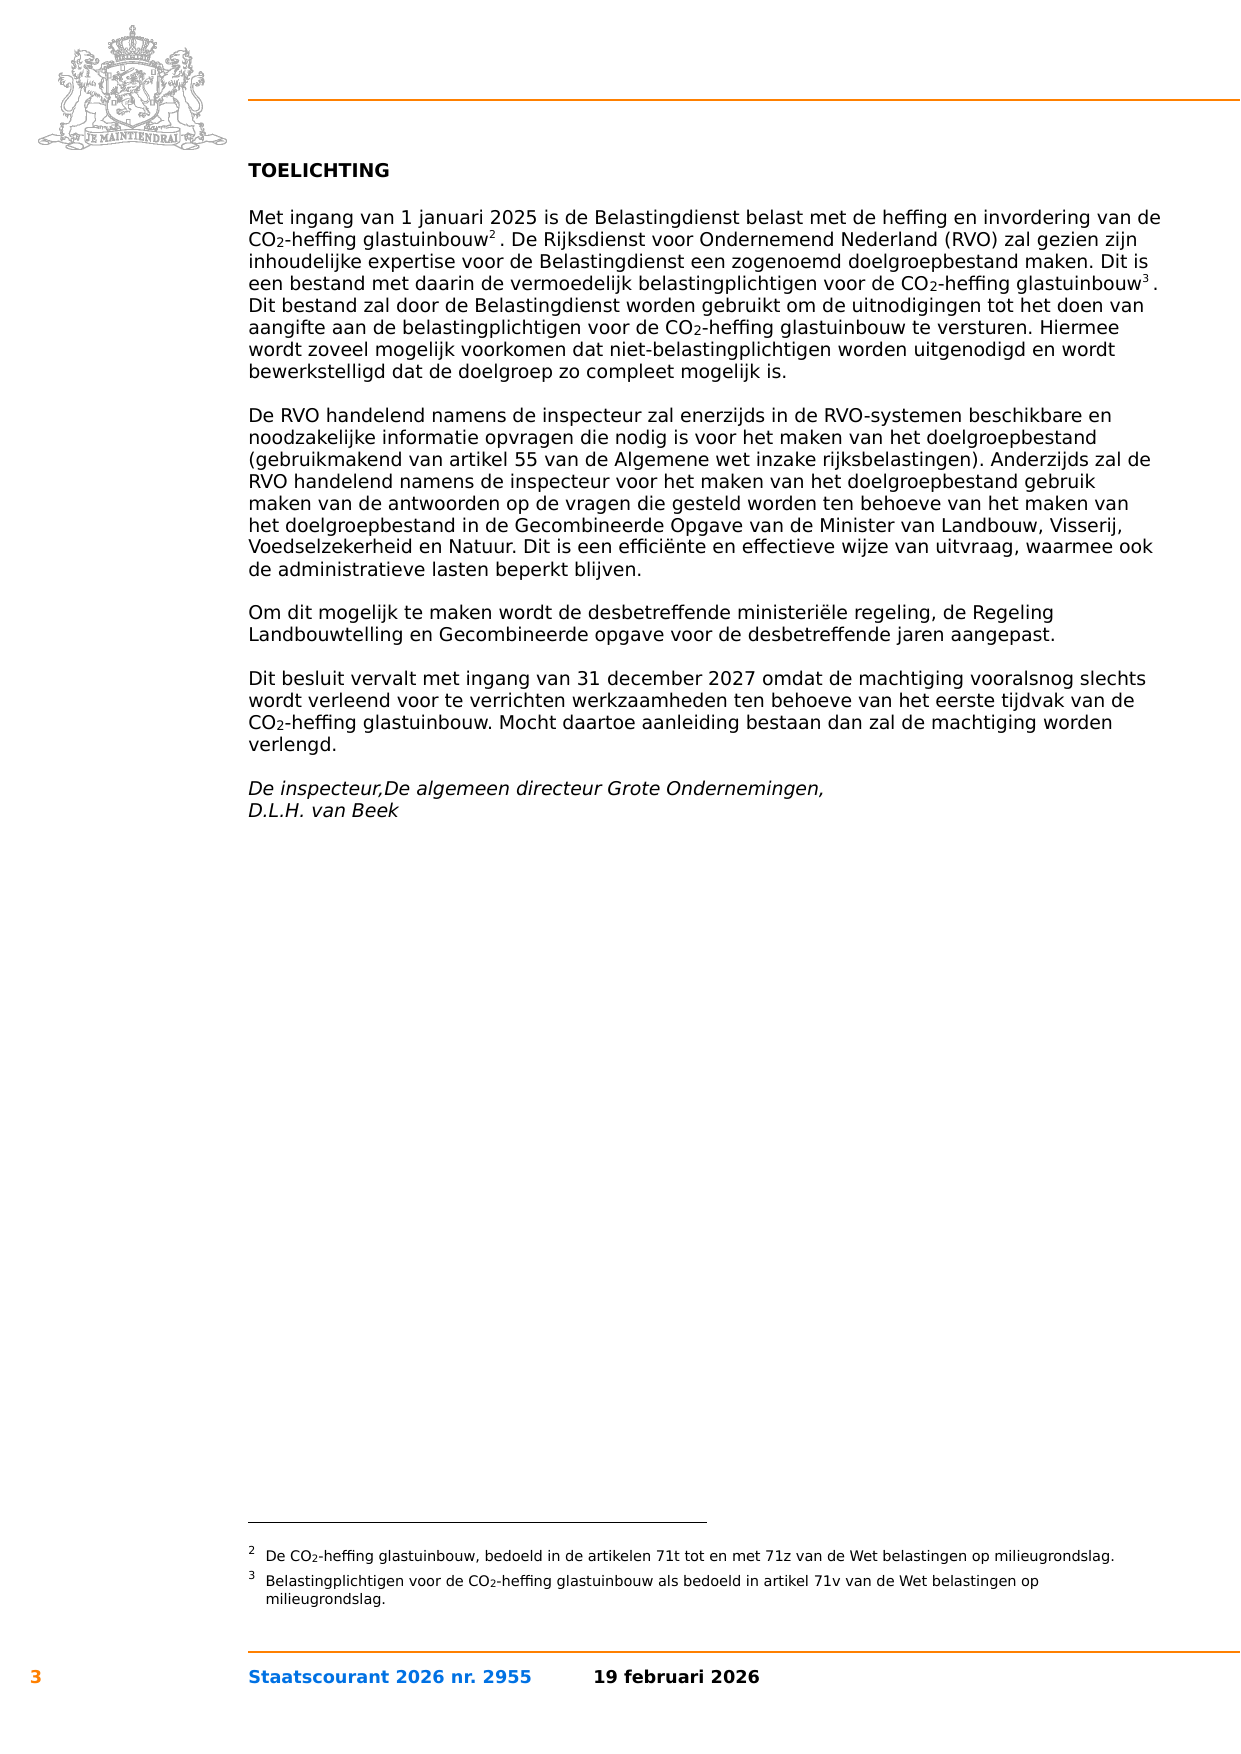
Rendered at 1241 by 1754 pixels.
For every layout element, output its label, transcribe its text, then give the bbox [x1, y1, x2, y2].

text De CO2-heffing glastuinbouw, bedoeld in de artikelen 71t tot en met 71z van de Wet belastingen op milieugrondslag. [248, 1544, 1163, 1566]
subtitle TOELICHTING [248, 160, 1163, 182]
text Belastingplichtigen voor de CO2-heffing glastuinbouw als bedoeld in artikel 71v van de Wet belastingen op milieugrondslag. [248, 1569, 1163, 1608]
text Dit besluit vervalt met ingang van 31 december 2027 omdat de machtiging vooralsnog slechts wordt verleend voor te verrichten werkzaamheden ten behoeve van het eerste tijdvak van de CO2-heffing glastuinbouw. Mocht daartoe aanleiding bestaan dan zal de machtiging worden verlengd. [248, 668, 1163, 756]
text Met ingang van 1 januari 2025 is de Belastingdienst belast met de heffing en invordering van de CO2-heffing glastuinbouw. De Rijksdienst voor Ondernemend Nederland (RVO) zal gezien zijn inhoudelijke expertise voor de Belastingdienst een zogenoemd doelgroepbestand maken. Dit is een bestand met daarin de vermoedelijk belastingplichtigen voor de CO2-heffing glastuinbouw. Dit bestand zal door de Belastingdienst worden gebruikt om de uitnodigingen tot het doen van aangifte aan de belastingplichtigen voor de CO2-heffing glastuinbouw te versturen. Hiermee wordt zoveel mogelijk voorkomen dat niet-belastingplichtigen worden uitgenodigd en wordt bewerkstelligd dat de doelgroep zo compleet mogelijk is. [248, 207, 1163, 383]
text De inspecteur,De algemeen directeur Grote Ondernemingen, D.L.H. van Beek [248, 778, 1163, 822]
text Om dit mogelijk te maken wordt de desbetreffende ministeriële regeling, de Regeling Landbouwtelling en Gecombineerde opgave voor de desbetreffende jaren aangepast. [248, 602, 1163, 646]
text De RVO handelend namens de inspecteur zal enerzijds in de RVO-systemen beschikbare en noodzakelijke informatie opvragen die nodig is voor het maken van het doelgroepbestand (gebruikmakend van artikel 55 van de Algemene wet inzake rijksbelastingen). Anderzijds zal de RVO handelend namens de inspecteur voor het maken van het doelgroepbestand gebruik maken van de antwoorden op de vragen die gesteld worden ten behoeve van het maken van het doelgroepbestand in de Gecombineerde Opgave van de Minister van Landbouw, Visserij, Voedselzekerheid en Natuur. Dit is een efficiënte en effectieve wijze van uitvraag, waarmee ook de administratieve lasten beperkt blijven. [248, 404, 1163, 580]
picture [38, 25, 227, 150]
